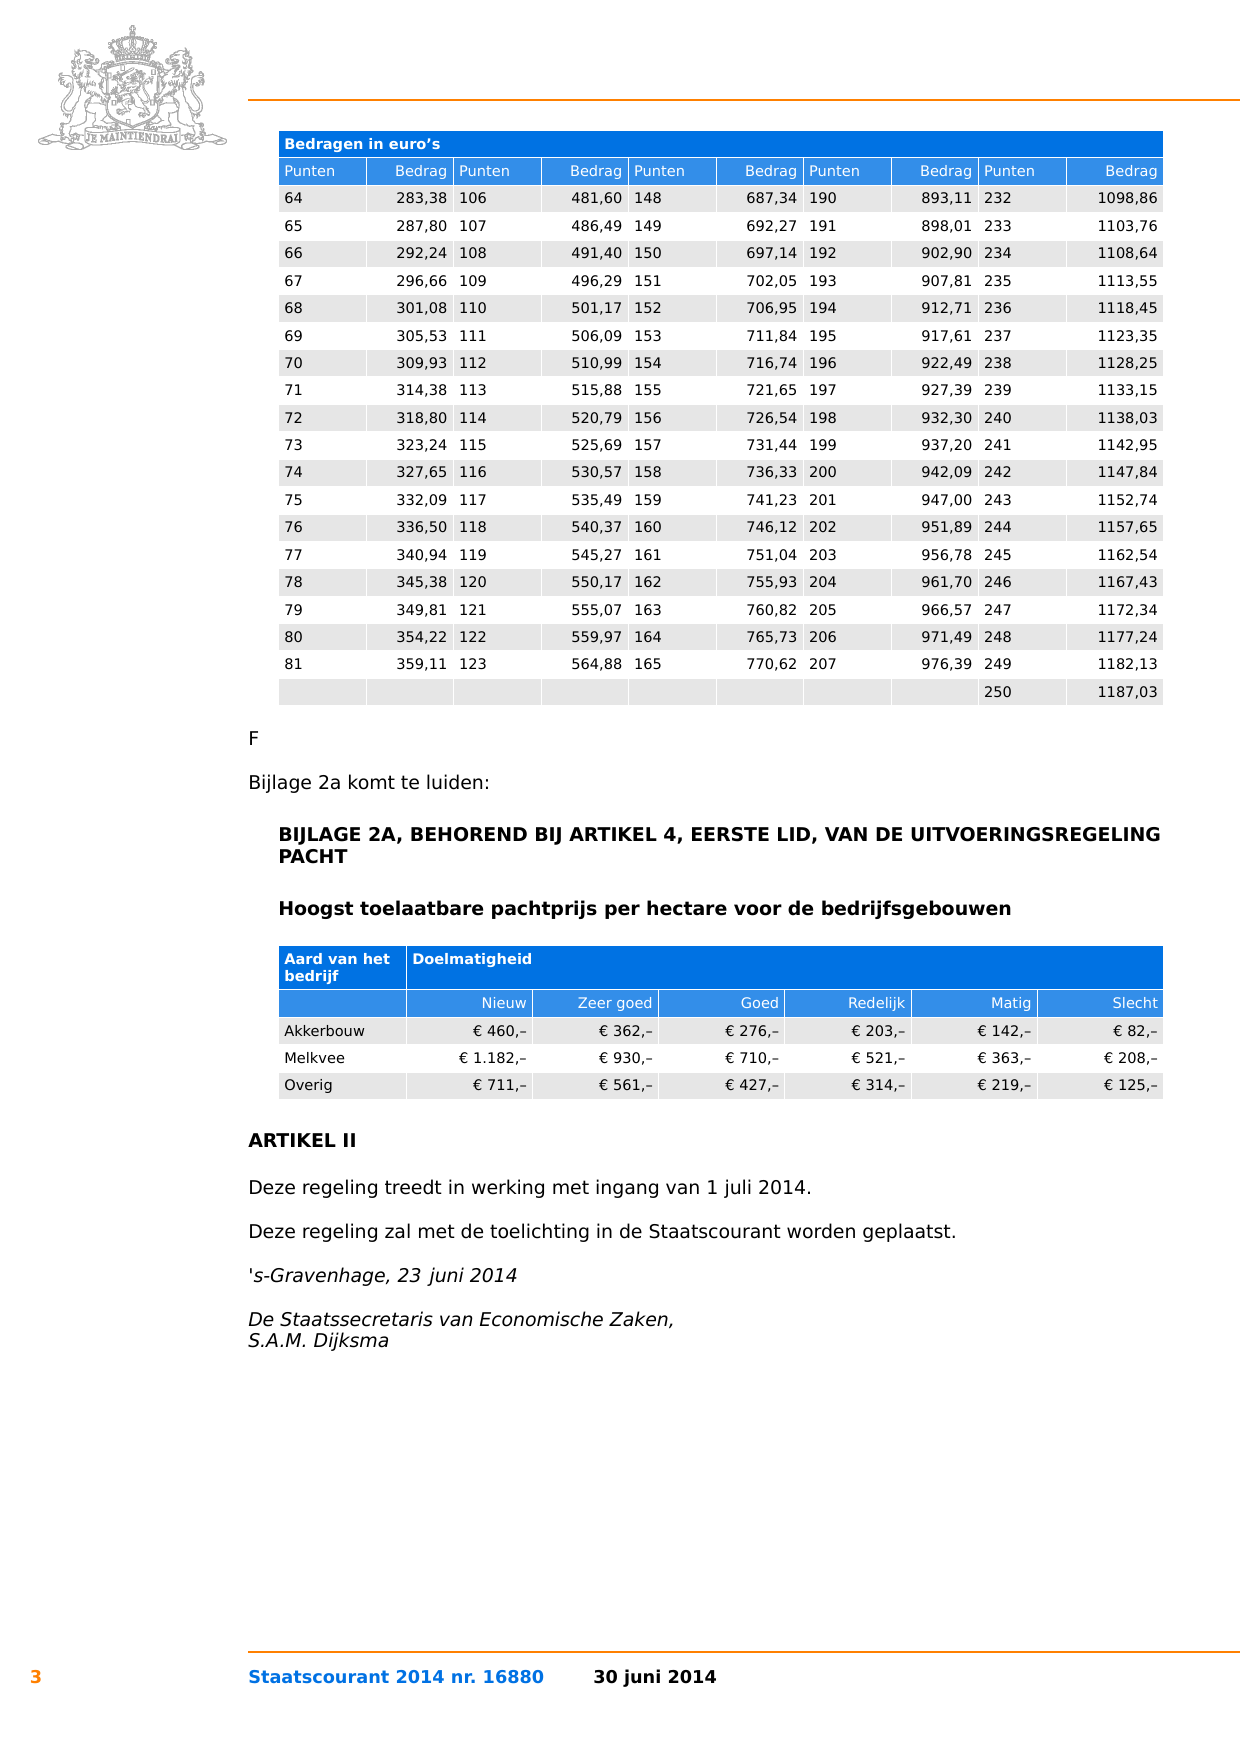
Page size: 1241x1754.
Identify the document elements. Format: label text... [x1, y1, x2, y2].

table_cell € 142,– [912, 1018, 1037, 1044]
table_cell Bedrag [1067, 158, 1163, 185]
table_cell 117 [454, 487, 541, 513]
table_cell 332,09 [367, 487, 453, 513]
table_cell 1142,95 [1067, 432, 1163, 459]
table_cell Punten [804, 158, 891, 185]
table_cell Punten [454, 158, 541, 185]
table_cell 198 [804, 405, 891, 431]
table_cell 731,44 [717, 432, 803, 459]
table_cell 545,27 [542, 542, 628, 568]
table_cell 496,29 [542, 268, 628, 294]
table_cell 1187,03 [1067, 679, 1163, 705]
table_cell [279, 679, 366, 705]
table_cell 190 [804, 186, 891, 212]
table_cell 161 [629, 542, 716, 568]
text Bijlage 2a komt te luiden: [248, 772, 1163, 794]
table_cell 1152,74 [1067, 487, 1163, 513]
table_cell 240 [979, 405, 1066, 431]
table_cell [629, 679, 716, 705]
table_cell 199 [804, 432, 891, 459]
table_cell 711,84 [717, 323, 803, 349]
table_cell 73 [279, 432, 366, 459]
table_cell 1177,24 [1067, 624, 1163, 650]
table_cell 770,62 [717, 651, 803, 678]
table_cell 72 [279, 405, 366, 431]
table_cell 898,01 [892, 213, 978, 239]
table_cell 243 [979, 487, 1066, 513]
table_cell 156 [629, 405, 716, 431]
table_cell 336,50 [367, 515, 453, 541]
table_cell Bedrag [717, 158, 803, 185]
table_cell 741,23 [717, 487, 803, 513]
table_cell Punten [629, 158, 716, 185]
table_cell € 427,– [659, 1073, 784, 1099]
table_cell 323,24 [367, 432, 453, 459]
table_cell 687,34 [717, 186, 803, 212]
table_cell 912,71 [892, 295, 978, 322]
table_cell 242 [979, 460, 1066, 486]
table_cell 64 [279, 186, 366, 212]
table_cell Melkvee [279, 1045, 406, 1071]
table_cell 152 [629, 295, 716, 322]
table_cell 241 [979, 432, 1066, 459]
table_cell € 82,– [1038, 1018, 1163, 1044]
table_cell 149 [629, 213, 716, 239]
table_cell 1113,55 [1067, 268, 1163, 294]
table_cell 535,49 [542, 487, 628, 513]
table_cell 1167,43 [1067, 569, 1163, 596]
subtitle ARTIKEL II [248, 1130, 1163, 1152]
table_cell 71 [279, 378, 366, 404]
table_cell 301,08 [367, 295, 453, 322]
table_cell 250 [979, 679, 1066, 705]
table_cell 765,73 [717, 624, 803, 650]
table_cell 520,79 [542, 405, 628, 431]
table_cell 121 [454, 597, 541, 623]
table_header Bedragen in euro’s [279, 131, 1163, 157]
table_cell 232 [979, 186, 1066, 212]
table_cell 155 [629, 378, 716, 404]
text Deze regeling treedt in werking met ingang van 1 juli 2014. [248, 1177, 1163, 1199]
table_cell 236 [979, 295, 1066, 322]
table_cell 1147,84 [1067, 460, 1163, 486]
table_cell Akkerbouw [279, 1018, 406, 1044]
table_cell 78 [279, 569, 366, 596]
table_cell 736,33 [717, 460, 803, 486]
table_cell 1123,35 [1067, 323, 1163, 349]
table_cell 956,78 [892, 542, 978, 568]
table_cell Matig [912, 990, 1037, 1017]
table_cell 235 [979, 268, 1066, 294]
table_cell € 521,– [785, 1045, 911, 1071]
table_cell 159 [629, 487, 716, 513]
table_cell 893,11 [892, 186, 978, 212]
table_cell € 208,– [1038, 1045, 1163, 1071]
table_cell 564,88 [542, 651, 628, 678]
table_cell [717, 679, 803, 705]
table_cell 110 [454, 295, 541, 322]
table_cell 726,54 [717, 405, 803, 431]
table_cell 160 [629, 515, 716, 541]
table_cell 751,04 [717, 542, 803, 568]
table_cell 116 [454, 460, 541, 486]
table_cell 68 [279, 295, 366, 322]
table_header Aard van het bedrijf [279, 946, 406, 989]
picture [38, 25, 227, 150]
table_cell 120 [454, 569, 541, 596]
table_cell 971,49 [892, 624, 978, 650]
table_cell 80 [279, 624, 366, 650]
table_cell 1108,64 [1067, 241, 1163, 267]
table_cell 106 [454, 186, 541, 212]
table_cell 1138,03 [1067, 405, 1163, 431]
table_cell 927,39 [892, 378, 978, 404]
table_cell € 930,– [533, 1045, 658, 1071]
table_cell 345,38 [367, 569, 453, 596]
table_cell 314,38 [367, 378, 453, 404]
table_cell 237 [979, 323, 1066, 349]
table_cell 234 [979, 241, 1066, 267]
table_cell € 1.182,– [407, 1045, 532, 1071]
table_cell 162 [629, 569, 716, 596]
table_cell 1157,65 [1067, 515, 1163, 541]
table_cell 154 [629, 350, 716, 376]
table_cell 114 [454, 405, 541, 431]
table_cell 69 [279, 323, 366, 349]
table_cell 112 [454, 350, 541, 376]
table_cell 79 [279, 597, 366, 623]
table_cell 716,74 [717, 350, 803, 376]
table_cell € 125,– [1038, 1073, 1163, 1099]
table_cell 163 [629, 597, 716, 623]
table_cell 74 [279, 460, 366, 486]
table_cell 530,57 [542, 460, 628, 486]
table_cell 1172,34 [1067, 597, 1163, 623]
table_cell Punten [979, 158, 1066, 185]
table_cell 205 [804, 597, 891, 623]
table_cell 247 [979, 597, 1066, 623]
table_cell Punten [279, 158, 366, 185]
table_cell 340,94 [367, 542, 453, 568]
table_cell € 219,– [912, 1073, 1037, 1099]
table_cell 202 [804, 515, 891, 541]
table_cell 359,11 [367, 651, 453, 678]
table_cell 245 [979, 542, 1066, 568]
table_cell Zeer goed [533, 990, 658, 1017]
table_cell 961,70 [892, 569, 978, 596]
table_cell Bedrag [892, 158, 978, 185]
table_cell 194 [804, 295, 891, 322]
table_cell [279, 990, 406, 1017]
table_cell € 362,– [533, 1018, 658, 1044]
table_cell 1103,76 [1067, 213, 1163, 239]
subtitle Hoogst toelaatbare pachtprijs per hectare voor de bedrijfsgebouwen [278, 898, 1163, 920]
table_cell [454, 679, 541, 705]
table_cell 191 [804, 213, 891, 239]
table_cell 164 [629, 624, 716, 650]
table_cell 318,80 [367, 405, 453, 431]
table_cell 1162,54 [1067, 542, 1163, 568]
table_cell [804, 679, 891, 705]
table_cell 976,39 [892, 651, 978, 678]
table_cell 1133,15 [1067, 378, 1163, 404]
table_cell 481,60 [542, 186, 628, 212]
table_header Doelmatigheid [407, 946, 1163, 989]
table_cell 746,12 [717, 515, 803, 541]
table_cell 75 [279, 487, 366, 513]
table_cell 195 [804, 323, 891, 349]
table_cell [542, 679, 628, 705]
table_cell Bedrag [542, 158, 628, 185]
table_cell 150 [629, 241, 716, 267]
table_cell 66 [279, 241, 366, 267]
table_cell € 711,– [407, 1073, 532, 1099]
table_cell 115 [454, 432, 541, 459]
table_cell Slecht [1038, 990, 1163, 1017]
table_cell 755,93 [717, 569, 803, 596]
table_cell 123 [454, 651, 541, 678]
table_cell 70 [279, 350, 366, 376]
text 's-Gravenhage, 23 juni 2014 [248, 1264, 1163, 1287]
table_cell 108 [454, 241, 541, 267]
table_cell € 460,– [407, 1018, 532, 1044]
table_cell 197 [804, 378, 891, 404]
table_cell 153 [629, 323, 716, 349]
table_cell 942,09 [892, 460, 978, 486]
table_cell 966,57 [892, 597, 978, 623]
table_cell 706,95 [717, 295, 803, 322]
table_cell 1098,86 [1067, 186, 1163, 212]
table_cell 501,17 [542, 295, 628, 322]
table_cell 354,22 [367, 624, 453, 650]
table_cell 203 [804, 542, 891, 568]
table_cell 201 [804, 487, 891, 513]
table_cell [892, 679, 978, 705]
table_cell 196 [804, 350, 891, 376]
table_cell 692,27 [717, 213, 803, 239]
table_cell € 276,– [659, 1018, 784, 1044]
table_cell 902,90 [892, 241, 978, 267]
table_cell 1182,13 [1067, 651, 1163, 678]
table_cell 550,17 [542, 569, 628, 596]
table_cell 77 [279, 542, 366, 568]
table_cell 555,07 [542, 597, 628, 623]
table_cell 200 [804, 460, 891, 486]
table_cell 327,65 [367, 460, 453, 486]
table_cell 702,05 [717, 268, 803, 294]
table_cell 65 [279, 213, 366, 239]
table_cell Nieuw [407, 990, 532, 1017]
table_cell 305,53 [367, 323, 453, 349]
table_cell 122 [454, 624, 541, 650]
table_cell 540,37 [542, 515, 628, 541]
table_cell 296,66 [367, 268, 453, 294]
table_cell 76 [279, 515, 366, 541]
table_cell 697,14 [717, 241, 803, 267]
table_cell 207 [804, 651, 891, 678]
table_cell 292,24 [367, 241, 453, 267]
table_cell € 363,– [912, 1045, 1037, 1071]
table_cell 248 [979, 624, 1066, 650]
table_cell 193 [804, 268, 891, 294]
table_cell 932,30 [892, 405, 978, 431]
table_cell 246 [979, 569, 1066, 596]
table_cell 559,97 [542, 624, 628, 650]
text Deze regeling zal met de toelichting in de Staatscourant worden geplaatst. [248, 1221, 1163, 1243]
table_cell € 710,– [659, 1045, 784, 1071]
table_cell 515,88 [542, 378, 628, 404]
table_cell 238 [979, 350, 1066, 376]
table_cell 760,82 [717, 597, 803, 623]
table_cell 165 [629, 651, 716, 678]
table_cell 119 [454, 542, 541, 568]
table_cell 151 [629, 268, 716, 294]
table_cell 67 [279, 268, 366, 294]
table_cell € 561,– [533, 1073, 658, 1099]
table_cell 1128,25 [1067, 350, 1163, 376]
table_cell 239 [979, 378, 1066, 404]
table_cell 1118,45 [1067, 295, 1163, 322]
table_cell Bedrag [367, 158, 453, 185]
table_cell 206 [804, 624, 891, 650]
table_cell 113 [454, 378, 541, 404]
text De Staatssecretaris van Economische Zaken, S.A.M. Dijksma [248, 1308, 1163, 1352]
text F [248, 728, 1163, 750]
table_cell 81 [279, 651, 366, 678]
table_cell Overig [279, 1073, 406, 1099]
table_cell 907,81 [892, 268, 978, 294]
table_cell 118 [454, 515, 541, 541]
table_cell 287,80 [367, 213, 453, 239]
table_cell 309,93 [367, 350, 453, 376]
table_cell 525,69 [542, 432, 628, 459]
table_cell 233 [979, 213, 1066, 239]
table_cell 244 [979, 515, 1066, 541]
table_cell 947,00 [892, 487, 978, 513]
table_cell 510,99 [542, 350, 628, 376]
table_cell 157 [629, 432, 716, 459]
table_cell 249 [979, 651, 1066, 678]
table_cell 283,38 [367, 186, 453, 212]
table_cell 721,65 [717, 378, 803, 404]
table_cell € 314,– [785, 1073, 911, 1099]
table_cell 148 [629, 186, 716, 212]
table_cell 349,81 [367, 597, 453, 623]
subtitle BIJLAGE 2A, BEHOREND BIJ ARTIKEL 4, EERSTE LID, VAN DE UITVOERINGSREGELING PACHT [278, 824, 1163, 868]
table_cell 917,61 [892, 323, 978, 349]
table_cell 491,40 [542, 241, 628, 267]
table_cell 951,89 [892, 515, 978, 541]
table_cell 922,49 [892, 350, 978, 376]
table_cell 486,49 [542, 213, 628, 239]
table_cell 158 [629, 460, 716, 486]
table_cell 107 [454, 213, 541, 239]
table_cell 937,20 [892, 432, 978, 459]
table_cell Redelijk [785, 990, 911, 1017]
table_cell 111 [454, 323, 541, 349]
table_cell [367, 679, 453, 705]
table_cell € 203,– [785, 1018, 911, 1044]
table_cell 109 [454, 268, 541, 294]
table_cell Goed [659, 990, 784, 1017]
table_cell 192 [804, 241, 891, 267]
table_cell 204 [804, 569, 891, 596]
table_cell 506,09 [542, 323, 628, 349]
